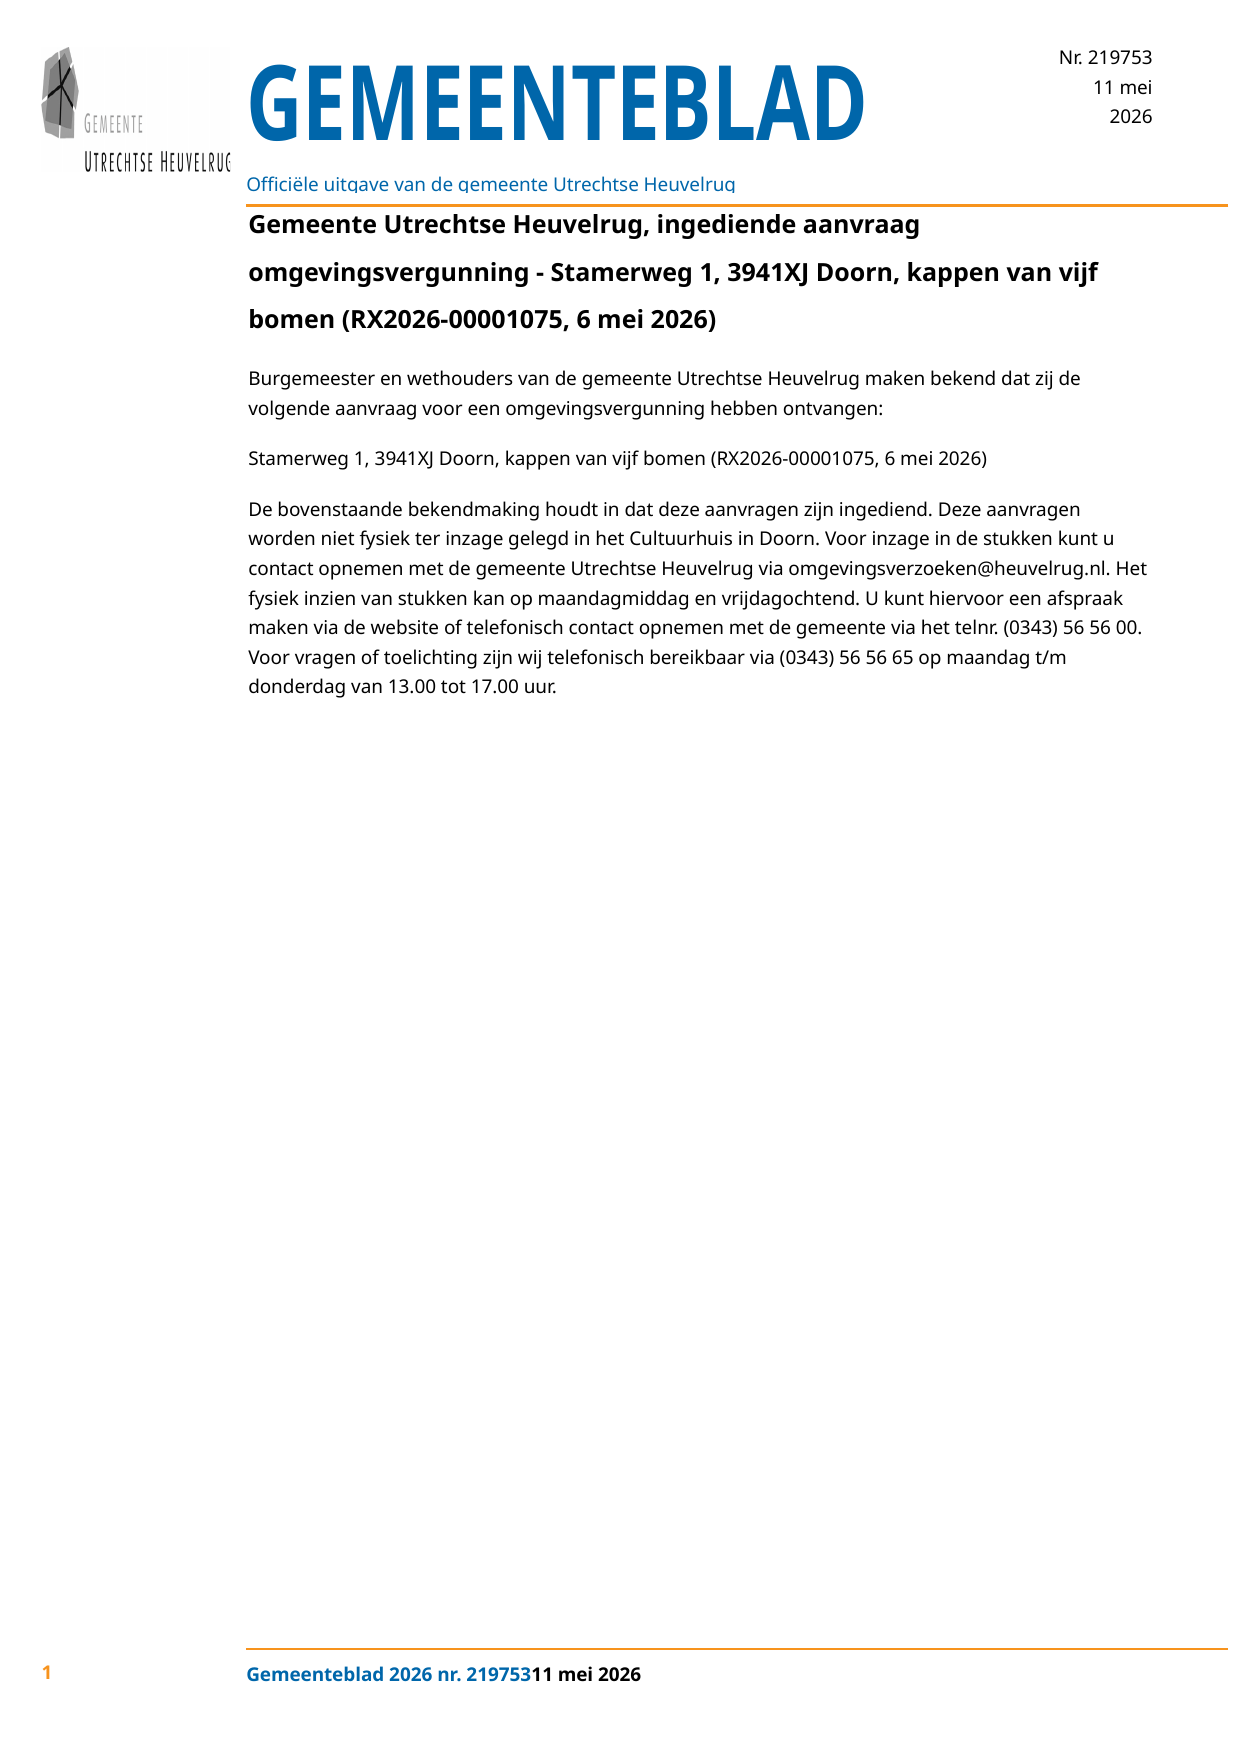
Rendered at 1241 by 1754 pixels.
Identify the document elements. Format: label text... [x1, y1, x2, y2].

text Gemeente Utrechtse Heuvelrug, ingediende aanvraag omgevingsvergunning - Stamerweg 1, 3941XJ Doorn, kappen van vijf bomen (RX2026-00001075, 6 mei 2026) [248, 207, 1152, 336]
text De bovenstaande bekendmaking houdt in dat deze aanvragen zijn ingediend. Deze aanvragen worden niet fysiek ter inzage gelegd in het Cultuurhuis in Doorn. Voor inzage in de stukken kunt u contact opnemen met de gemeente Utrechtse Heuvelrug via omgevingsverzoeken@heuvelrug.nl. Het fysiek inzien van stukken kan op maandagmiddag en vrijdagochtend. U kunt hiervoor een afspraak maken via de website of telefonisch contact opnemen met de gemeente via het telnr. (0343) 56 56 00. Voor vragen of toelichting zijn wij telefonisch bereikbaar via (0343) 56 56 65 op maandag t/m donderdag van 13.00 tot 17.00 uur. [248, 496, 1152, 699]
text Burgemeester en wethouders van de gemeente Utrechtse Heuvelrug maken bekend dat zij de volgende aanvraag voor een omgevingsvergunning hebben ontvangen: [248, 366, 1152, 421]
picture [41, 47, 231, 172]
text Stamerweg 1, 3941XJ Doorn, kappen van vijf bomen (RX2026-00001075, 6 mei 2026) [248, 446, 1152, 471]
